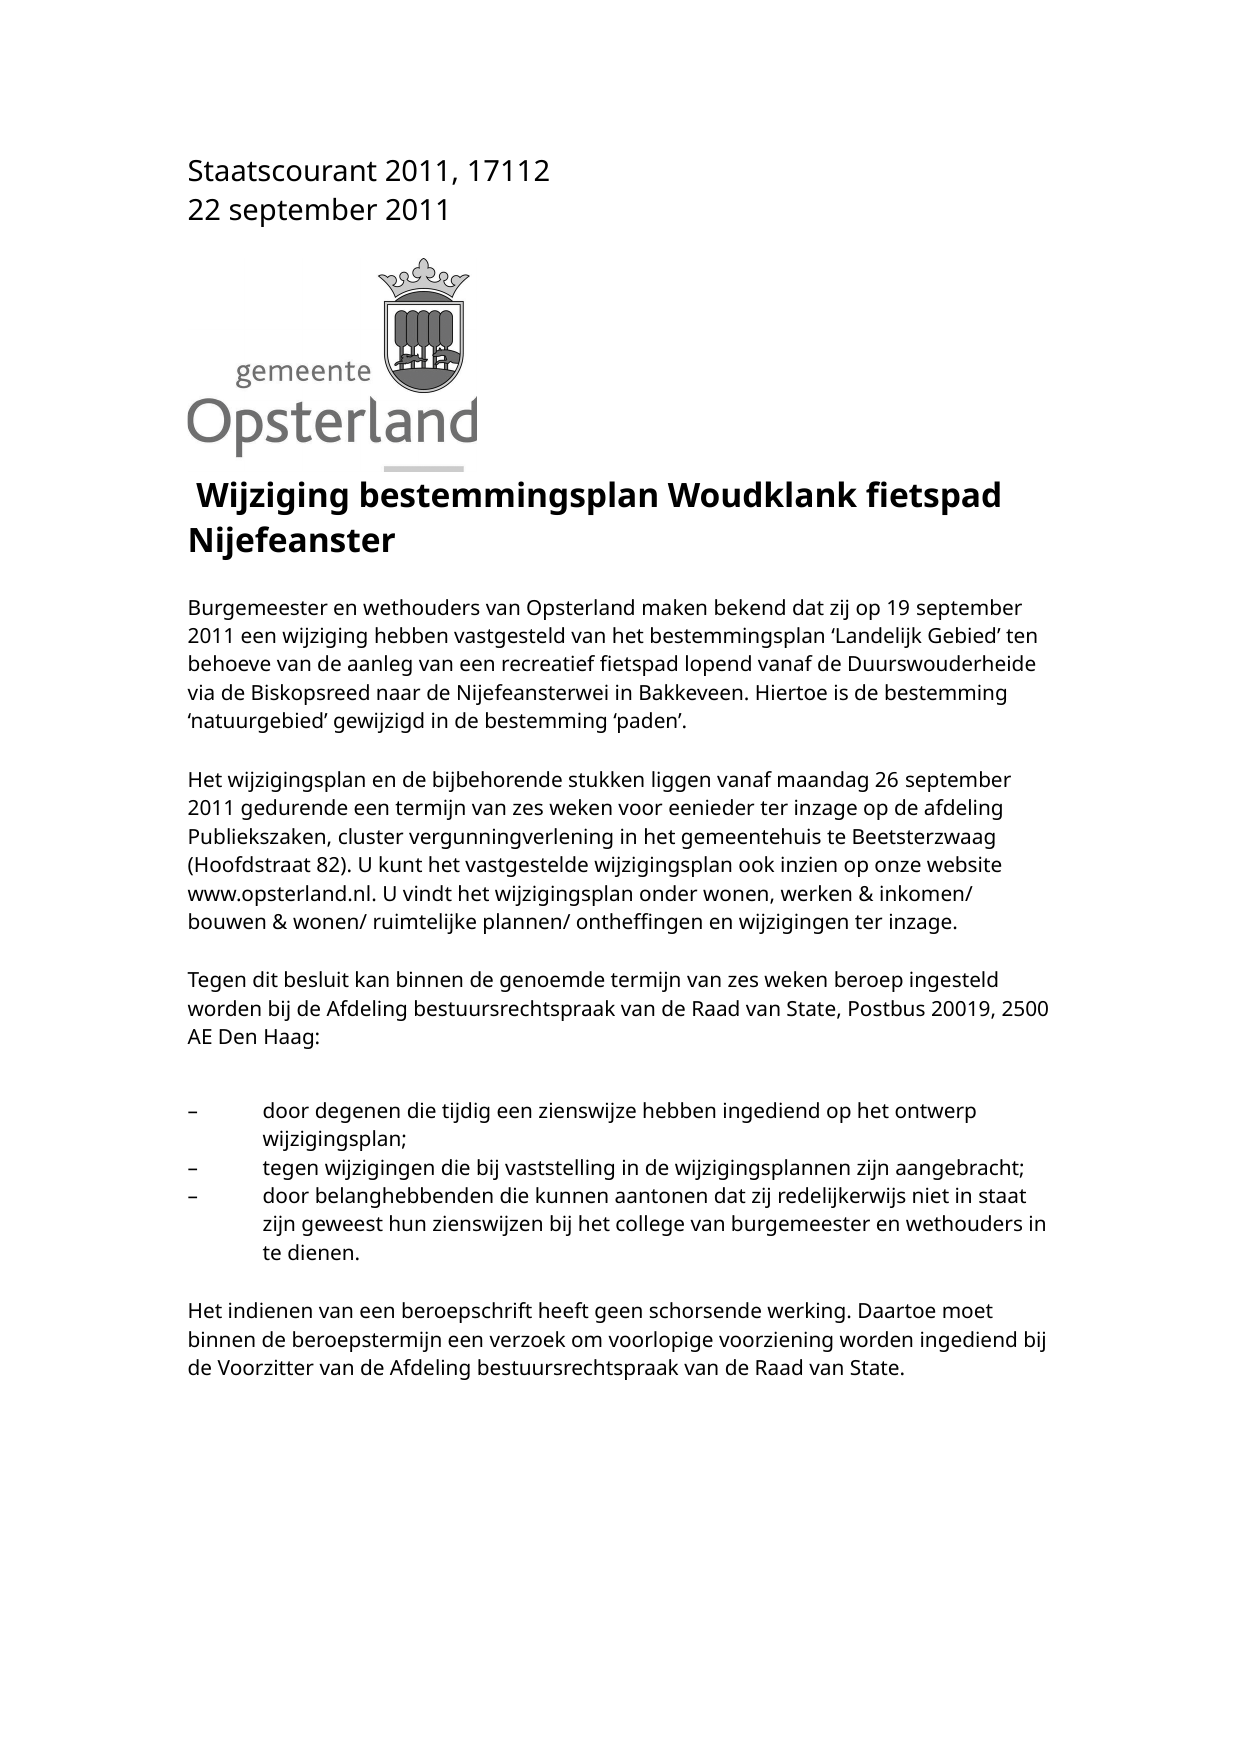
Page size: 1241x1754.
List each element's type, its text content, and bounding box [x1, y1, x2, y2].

text Tegen dit besluit kan binnen de genoemde termijn van zes weken beroep ingesteld worden bij de Afdeling bestuursrechtspraak van de Raad van State, Postbus 20019, 2500 AE Den Haag: [187, 966, 1053, 1051]
list door degenen die tijdig een zienswijze hebben ingediend op het ontwerp wijzigingsplan; [187, 1096, 1053, 1153]
subtitle Wijziging bestemmingsplan Woudklank fietspad Nijefeanster [187, 271, 1053, 563]
text Het indienen van een beroepschrift heeft geen schorsende werking. Daartoe moet binnen de beroepstermijn een verzoek om voorlopige voorziening worden ingediend bij de Voorzitter van de Afdeling bestuursrechtspraak van de Raad van State. [187, 1296, 1053, 1382]
text 22 september 2011 [187, 190, 1053, 229]
text Staatscourant 2011, 17112 [187, 150, 1053, 190]
list tegen wijzigingen die bij vaststelling in de wijzigingsplannen zijn aangebracht; [187, 1153, 1053, 1181]
text Burgemeester en wethouders van Opsterland maken bekend dat zij op 19 september 2011 een wijziging hebben vastgesteld van het bestemmingsplan ‘Landelijk Gebied’ ten behoeve van de aanleg van een recreatief fietspad lopend vanaf de Duurswouderheide via de Biskopsreed naar de Nijefeansterwei in Bakkeveen. Hiertoe is de bestemming ‘natuurgebied’ gewijzigd in de bestemming ‘paden’. [187, 593, 1053, 735]
list door belanghebbenden die kunnen aantonen dat zij redelijkerwijs niet in staat zijn geweest hun zienswijzen bij het college van burgemeester en wethouders in te dienen. [187, 1181, 1053, 1266]
picture [187, 258, 477, 472]
text Het wijzigingsplan en de bijbehorende stukken liggen vanaf maandag 26 september 2011 gedurende een termijn van zes weken voor eenieder ter inzage op de afdeling Publiekszaken, cluster vergunningverlening in het gemeentehuis te Beetsterzwaag (Hoofdstraat 82). U kunt het vastgestelde wijzigingsplan ook inzien op onze website www.opsterland.nl. U vindt het wijzigingsplan onder wonen, werken & inkomen/ bouwen & wonen/ ruimtelijke plannen/ ontheffingen en wijzigingen ter inzage. [187, 765, 1053, 936]
